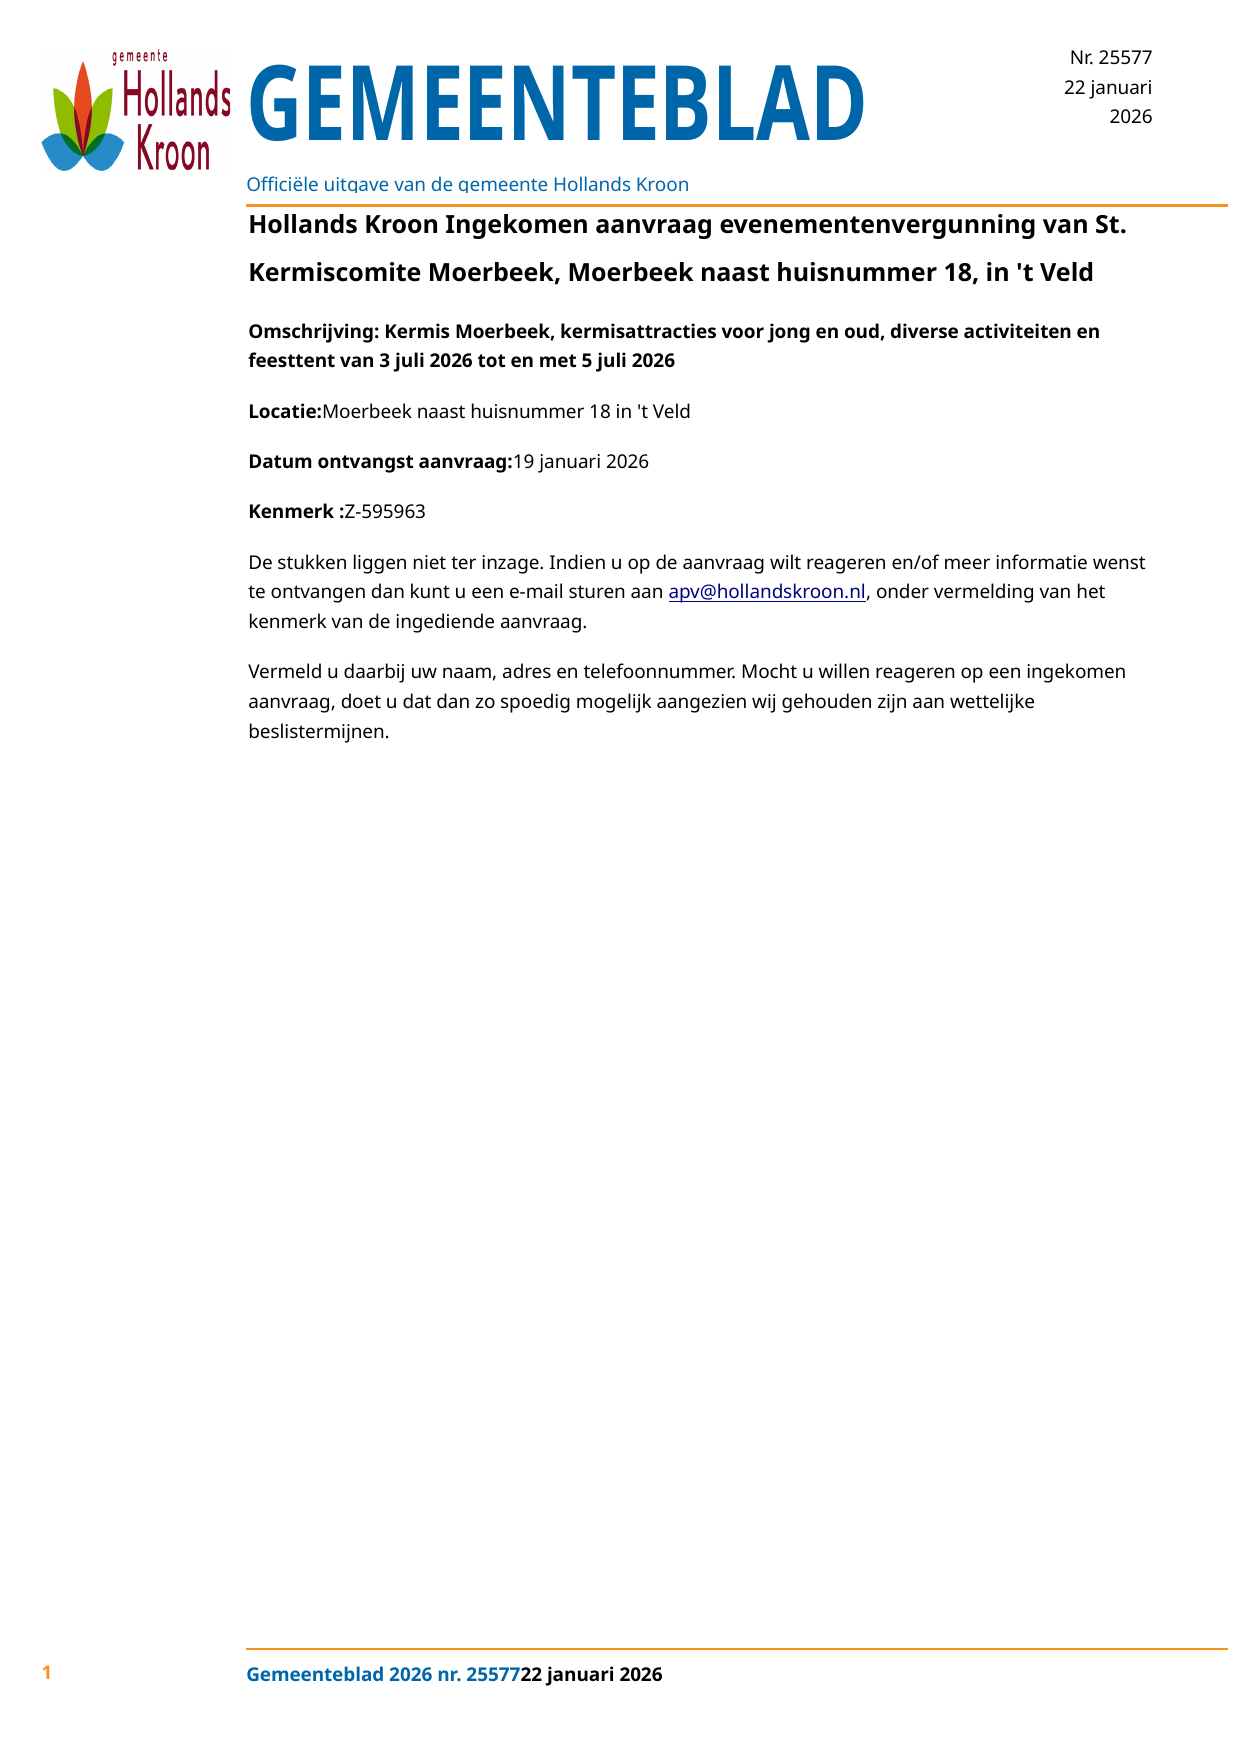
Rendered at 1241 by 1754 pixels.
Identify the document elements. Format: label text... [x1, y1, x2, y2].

text Vermeld u daarbij uw naam, adres en telefoonnummer. Mocht u willen reageren op een ingekomen aanvraag, doet u dat dan zo spoedig mogelijk aangezien wij gehouden zijn aan wettelijke beslistermijnen. [248, 659, 1152, 744]
text De stukken liggen niet ter inzage. Indien u op de aanvraag wilt reageren en/of meer informatie wenst te ontvangen dan kunt u een e-mail sturen aan apv@hollandskroon.nl, onder vermelding van het kenmerk van de ingediende aanvraag. [248, 549, 1152, 634]
text Kenmerk :Z-595963 [248, 499, 1152, 524]
text Hollands Kroon Ingekomen aanvraag evenementenvergunning van St. Kermiscomite Moerbeek, Moerbeek naast huisnummer 18, in 't Veld [248, 207, 1152, 288]
text Omschrijving: Kermis Moerbeek, kermisattracties voor jong en oud, diverse activiteiten en feesttent van 3 juli 2026 tot en met 5 juli 2026 [248, 318, 1152, 373]
text Locatie:Moerbeek naast huisnummer 18 in 't Veld [248, 398, 1152, 424]
text Datum ontvangst aanvraag:19 januari 2026 [248, 448, 1152, 474]
picture [41, 47, 231, 172]
